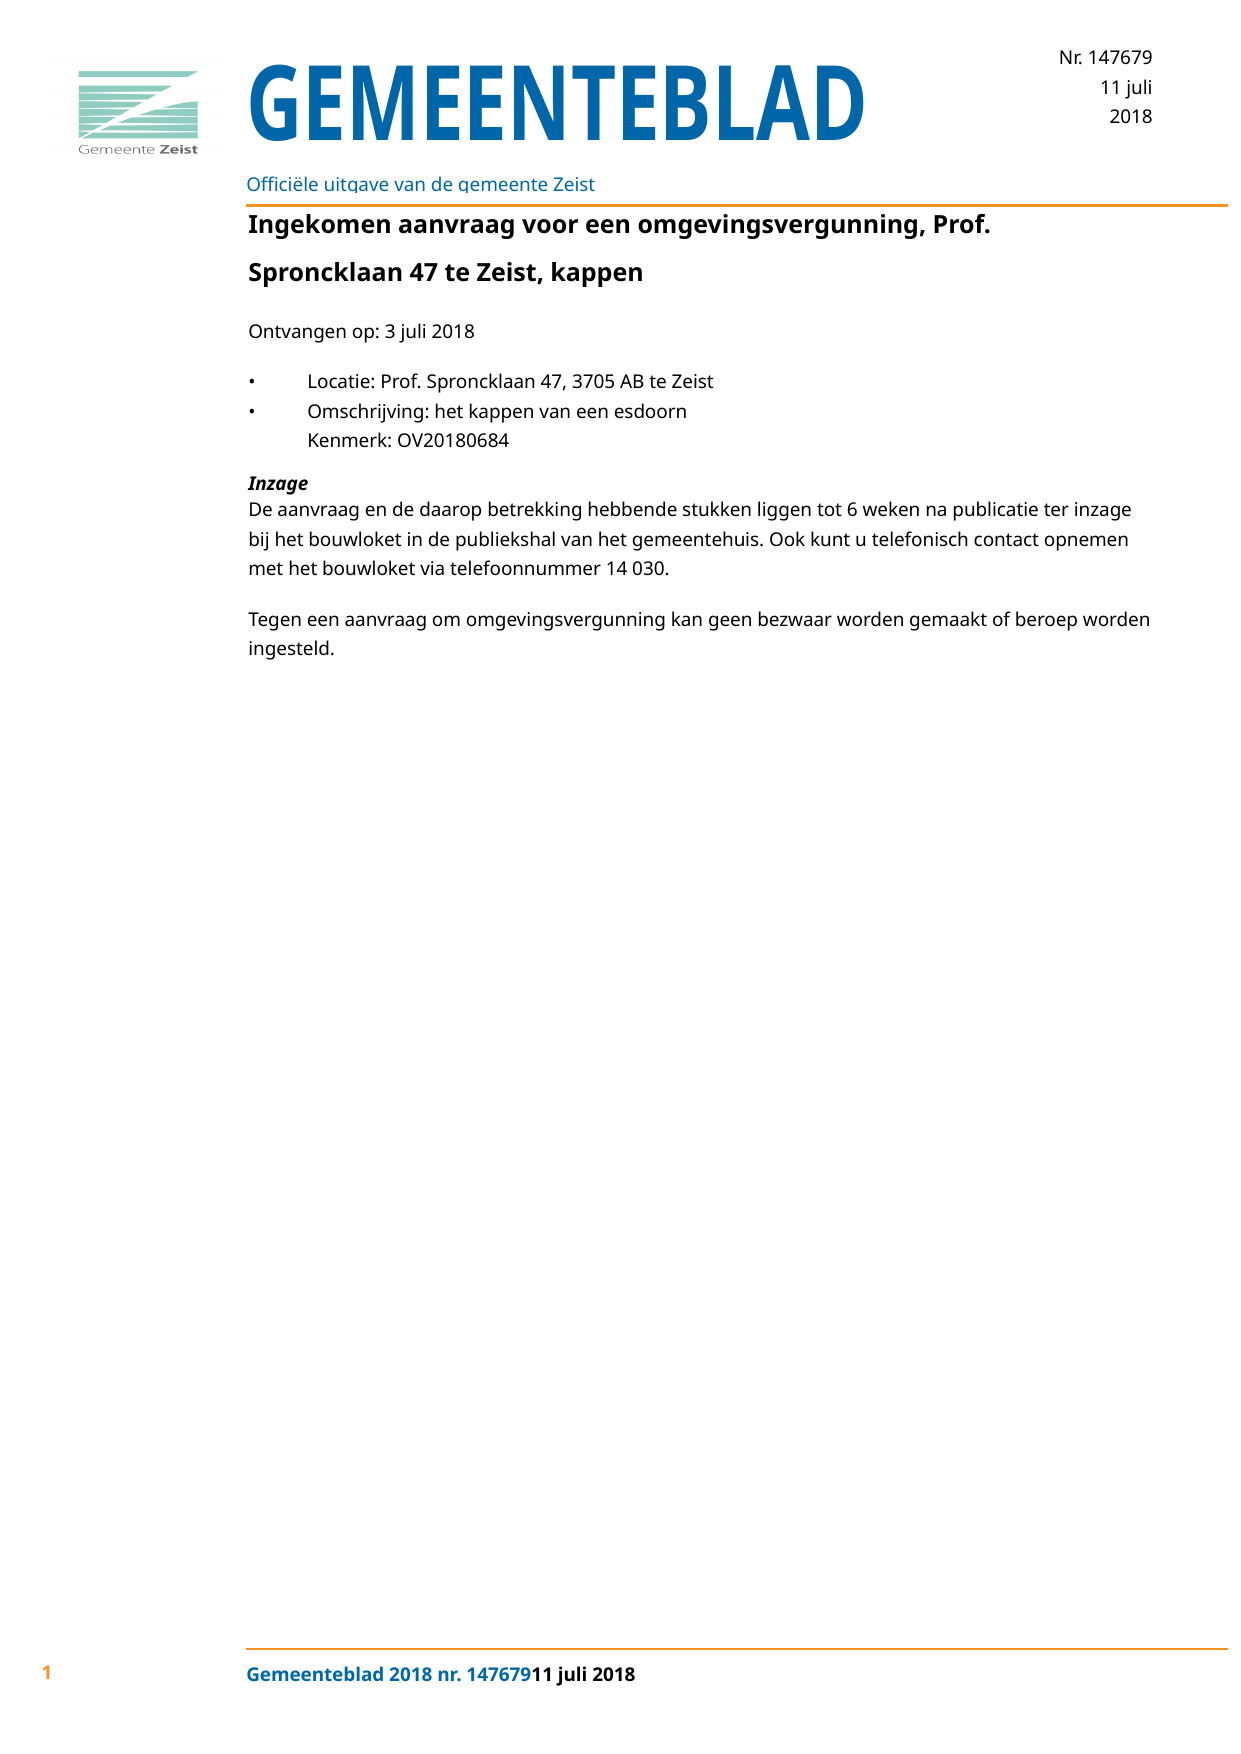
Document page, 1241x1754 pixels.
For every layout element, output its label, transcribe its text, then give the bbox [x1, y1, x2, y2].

text De aanvraag en de daarop betrekking hebbende stukken liggen tot 6 weken na publicatie ter inzage bij het bouwloket in de publiekshal van het gemeentehuis. Ook kunt u telefonisch contact opnemen met het bouwloket via telefoonnummer 14 030. [248, 496, 1152, 581]
text Ontvangen op: 3 juli 2018 [248, 318, 1152, 344]
text Ingekomen aanvraag voor een omgevingsvergunning, Prof. Sproncklaan 47 te Zeist, kappen [248, 207, 1152, 288]
list Locatie: Prof. Sproncklaan 47, 3705 AB te Zeist [248, 368, 1152, 394]
picture [41, 47, 231, 172]
text Tegen een aanvraag om omgevingsvergunning kan geen bezwaar worden gemaakt of beroep worden ingesteld. [248, 606, 1152, 661]
text Inzage [248, 471, 1152, 496]
list Omschrijving: het kappen van een esdoorn [248, 398, 1152, 424]
list Kenmerk: OV20180684 [248, 427, 1152, 453]
